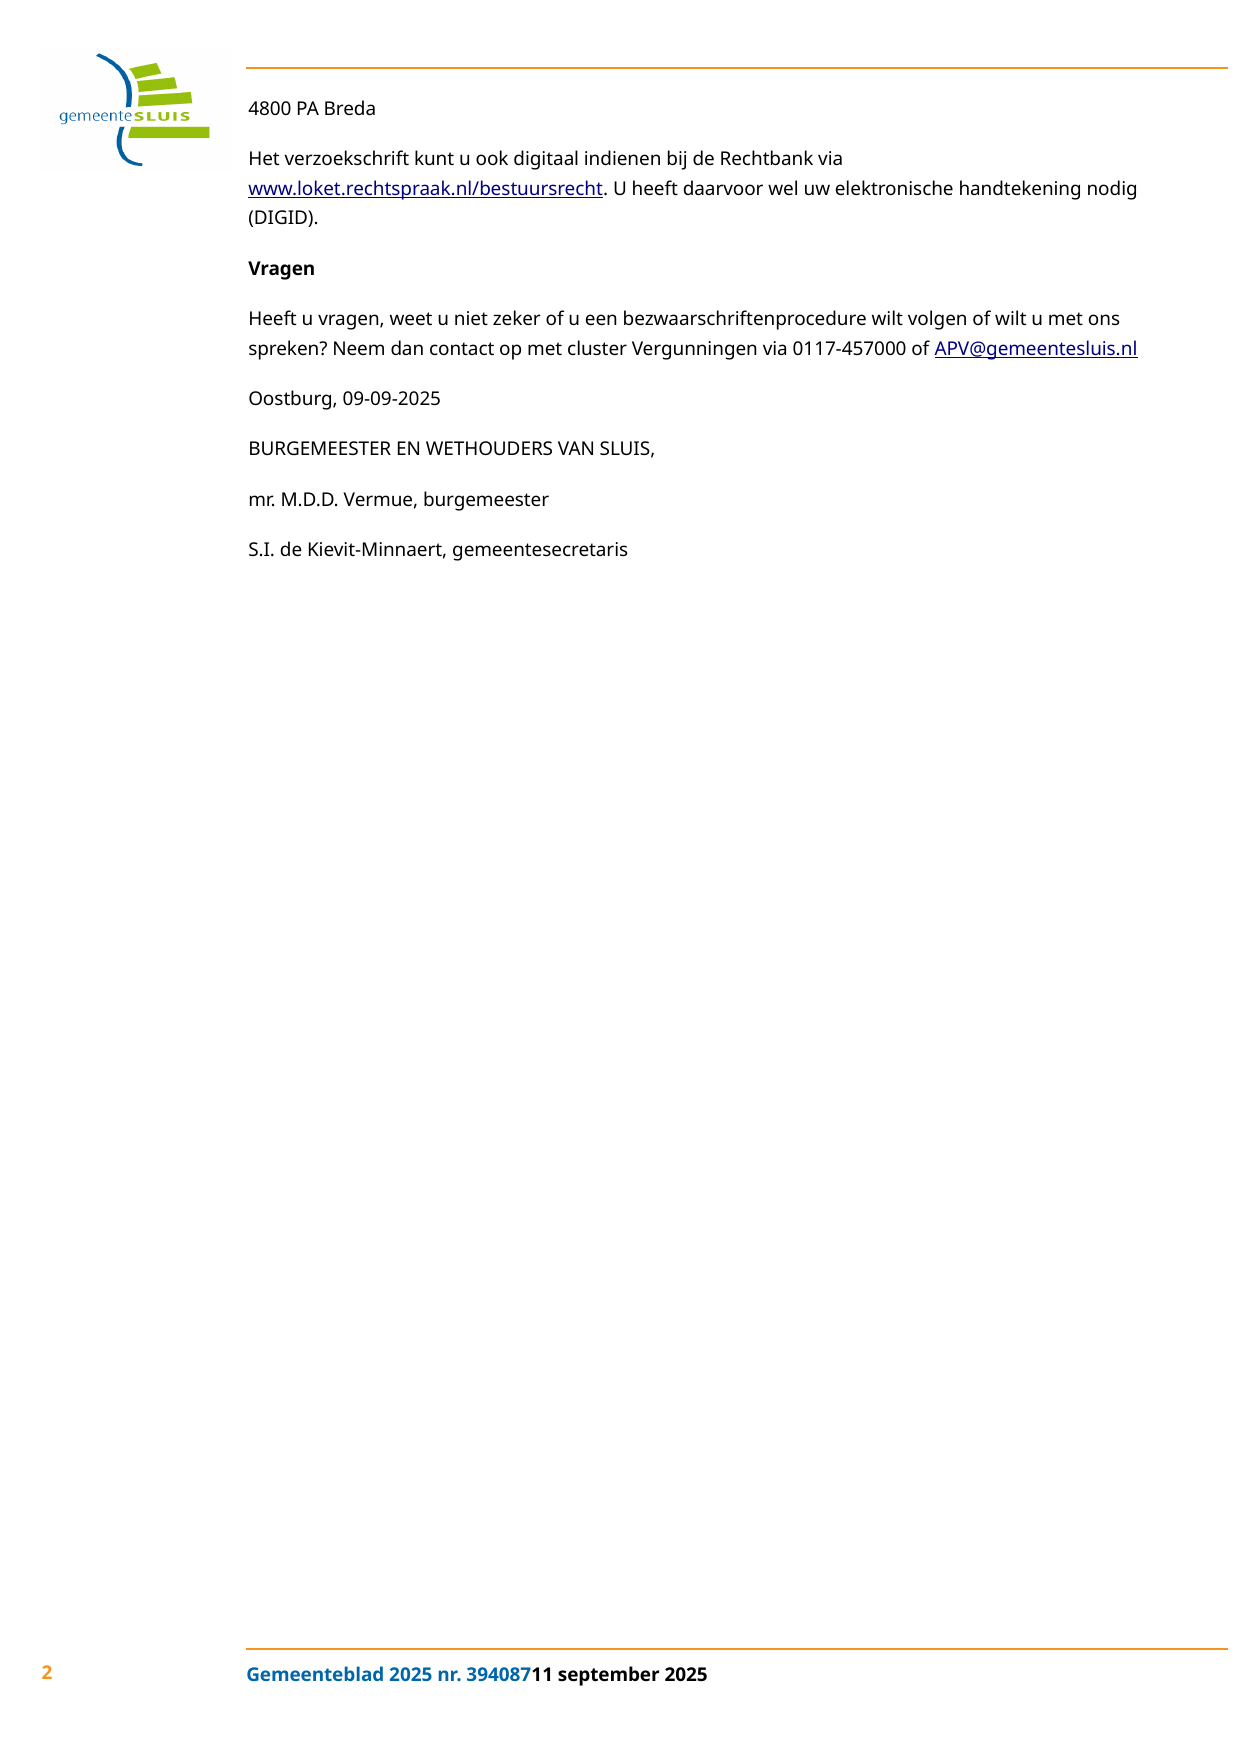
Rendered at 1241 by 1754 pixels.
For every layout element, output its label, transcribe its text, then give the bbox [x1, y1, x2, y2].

text Oostburg, 09-09-2025 [248, 385, 1152, 411]
text 4800 PA Breda [248, 95, 1152, 121]
text BURGEMEESTER EN WETHOUDERS VAN SLUIS, [248, 436, 1152, 461]
text mr. M.D.D. Vermue, burgemeester [248, 486, 1152, 512]
text S.I. de Kievit-Minnaert, gemeentesecretaris [248, 536, 1152, 562]
text Vragen [248, 255, 1152, 281]
text Het verzoekschrift kunt u ook digitaal indienen bij de Rechtbank via www.loket.rechtspraak.nl/bestuursrecht. U heeft daarvoor wel uw elektronische handtekening nodig (DIGID). [248, 145, 1152, 230]
picture [41, 47, 231, 172]
text Heeft u vragen, weet u niet zeker of u een bezwaarschriftenprocedure wilt volgen of wilt u met ons spreken? Neem dan contact op met cluster Vergunningen via 0117-457000 of APV@gemeentesluis.nl [248, 305, 1152, 361]
